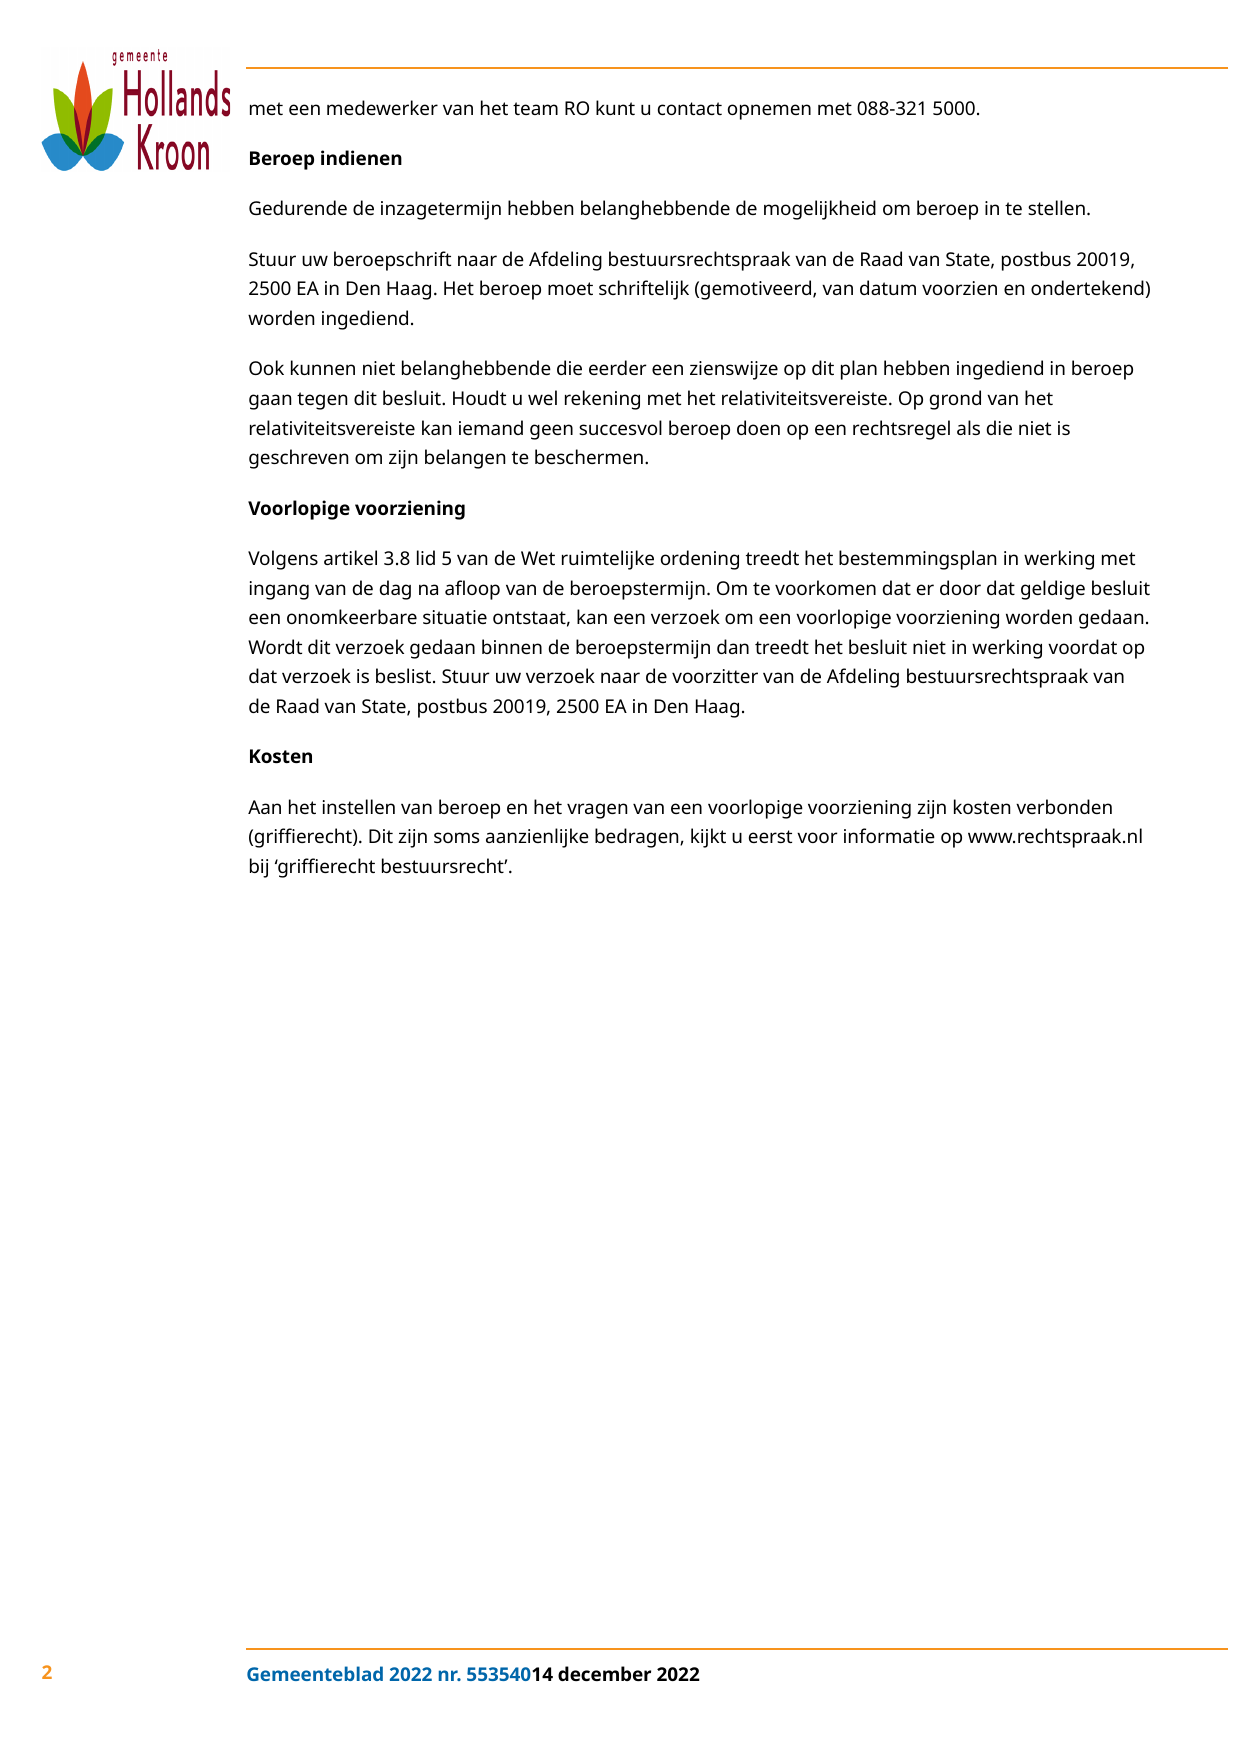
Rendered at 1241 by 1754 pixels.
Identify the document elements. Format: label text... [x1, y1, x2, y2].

text met een medewerker van het team RO kunt u contact opnemen met 088-321 5000. [248, 95, 1152, 121]
text Kosten [248, 743, 1152, 769]
text Stuur uw beroepschrift naar de Afdeling bestuursrechtspraak van de Raad van State, postbus 20019, 2500 EA in Den Haag. Het beroep moet schriftelijk (gemotiveerd, van datum voorzien en ondertekend) worden ingediend. [248, 246, 1152, 331]
text Gedurende de inzagetermijn hebben belanghebbende de mogelijkheid om beroep in te stellen. [248, 196, 1152, 221]
text Aan het instellen van beroep en het vragen van een voorlopige voorziening zijn kosten verbonden (griffierecht). Dit zijn soms aanzienlijke bedragen, kijkt u eerst voor informatie op www.rechtspraak.nl bij ‘griffierecht bestuursrecht’. [248, 794, 1152, 879]
picture [41, 47, 231, 172]
text Voorlopige voorziening [248, 495, 1152, 521]
text Beroep indienen [248, 145, 1152, 171]
text Volgens artikel 3.8 lid 5 van de Wet ruimtelijke ordening treedt het bestemmingsplan in werking met ingang van de dag na afloop van de beroepstermijn. Om te voorkomen dat er door dat geldige besluit een onomkeerbare situatie ontstaat, kan een verzoek om een voorlopige voorziening worden gedaan. Wordt dit verzoek gedaan binnen de beroepstermijn dan treedt het besluit niet in werking voordat op dat verzoek is beslist. Stuur uw verzoek naar de voorzitter van de Afdeling bestuursrechtspraak van de Raad van State, postbus 20019, 2500 EA in Den Haag. [248, 545, 1152, 719]
text Ook kunnen niet belanghebbende die eerder een zienswijze op dit plan hebben ingediend in beroep gaan tegen dit besluit. Houdt u wel rekening met het relativiteitsvereiste. Op grond van het relativiteitsvereiste kan iemand geen succesvol beroep doen op een rechtsregel als die niet is geschreven om zijn belangen te beschermen. [248, 356, 1152, 470]
